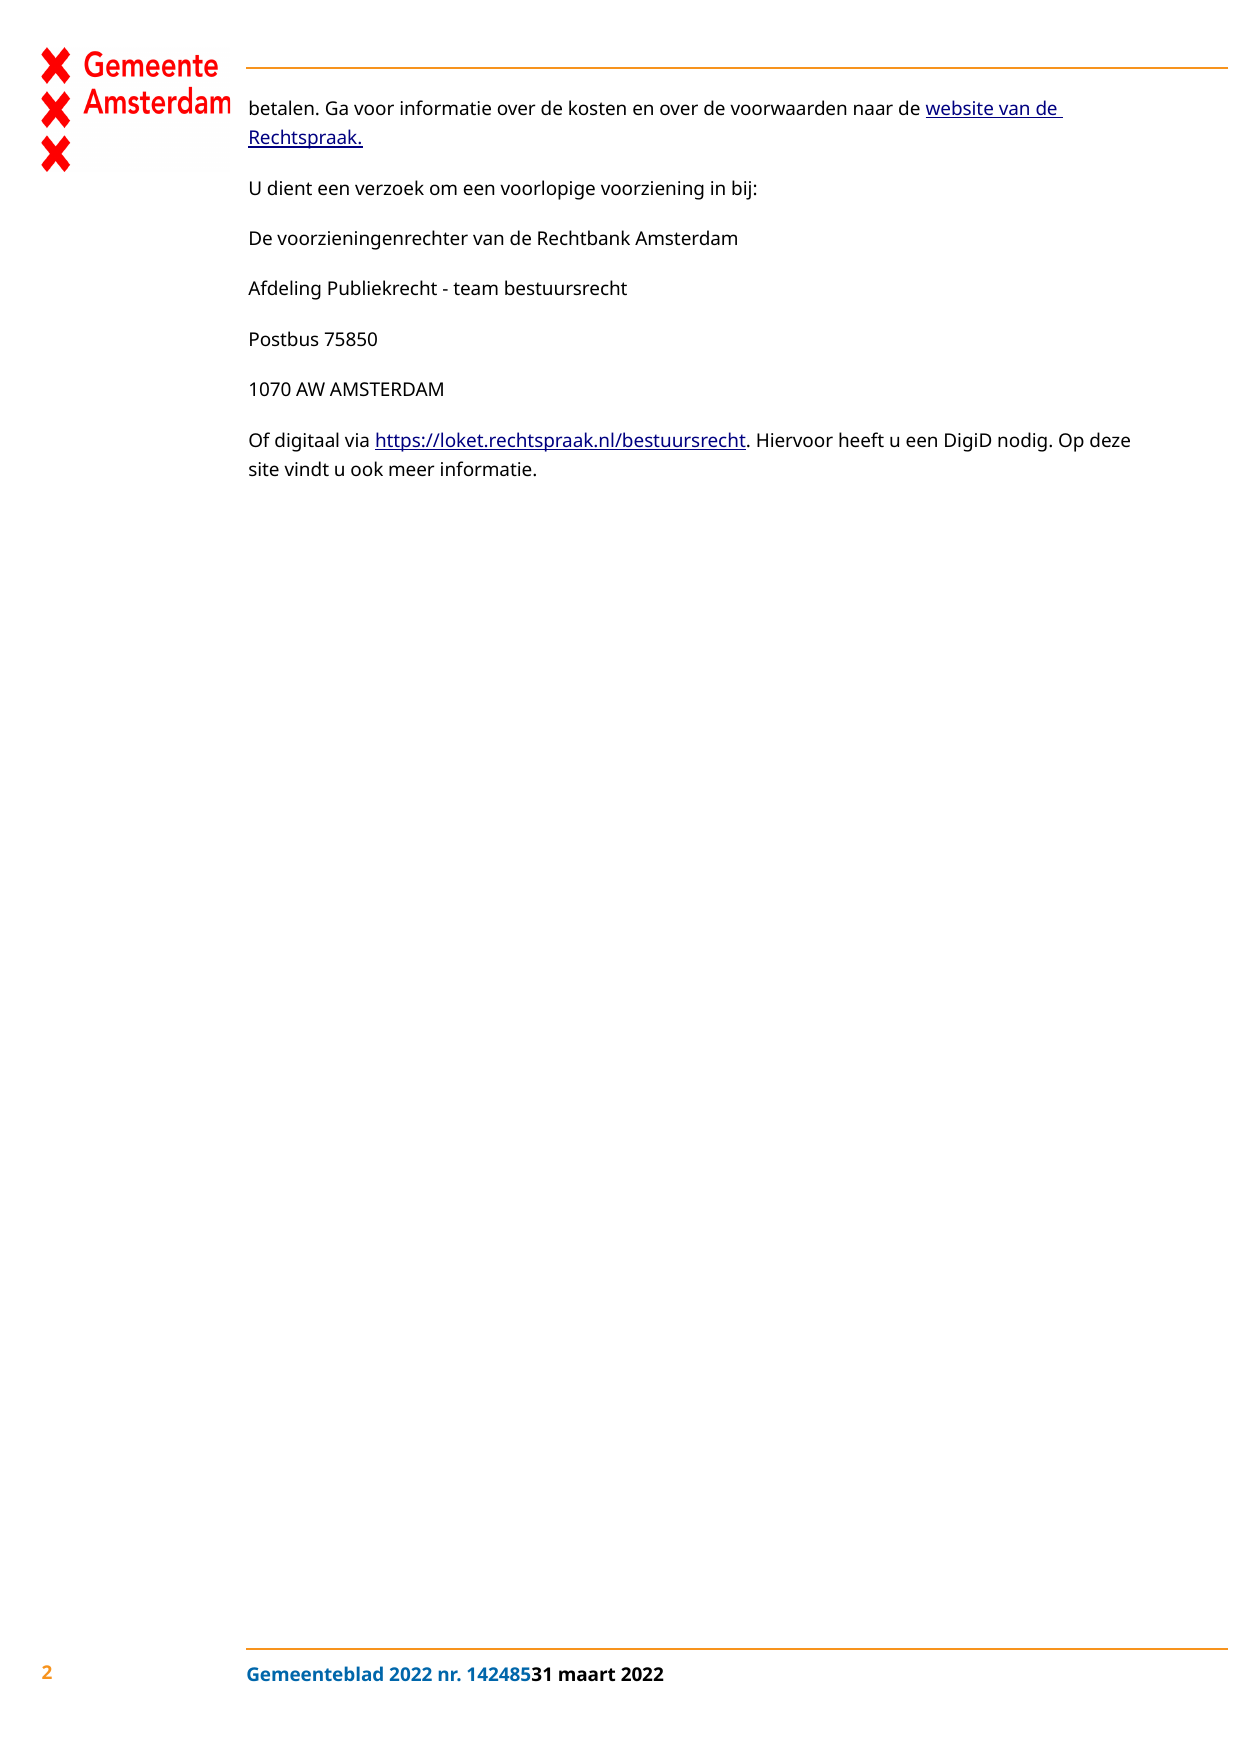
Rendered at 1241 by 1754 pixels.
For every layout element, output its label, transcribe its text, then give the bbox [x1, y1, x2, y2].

picture [41, 47, 231, 172]
text betalen. Ga voor informatie over de kosten en over de voorwaarden naar de website van de Rechtspraak. [248, 95, 1152, 150]
text De voorzieningenrechter van de Rechtbank Amsterdam [248, 225, 1152, 251]
text Afdeling Publiekrecht - team bestuursrecht [248, 276, 1152, 301]
text Of digitaal via https://loket.rechtspraak.nl/bestuursrecht. Hiervoor heeft u een DigiD nodig. Op deze site vindt u ook meer informatie. [248, 427, 1152, 482]
text U dient een verzoek om een voorlopige voorziening in bij: [248, 175, 1152, 201]
text Postbus 75850 [248, 326, 1152, 352]
text 1070 AW AMSTERDAM [248, 376, 1152, 402]
